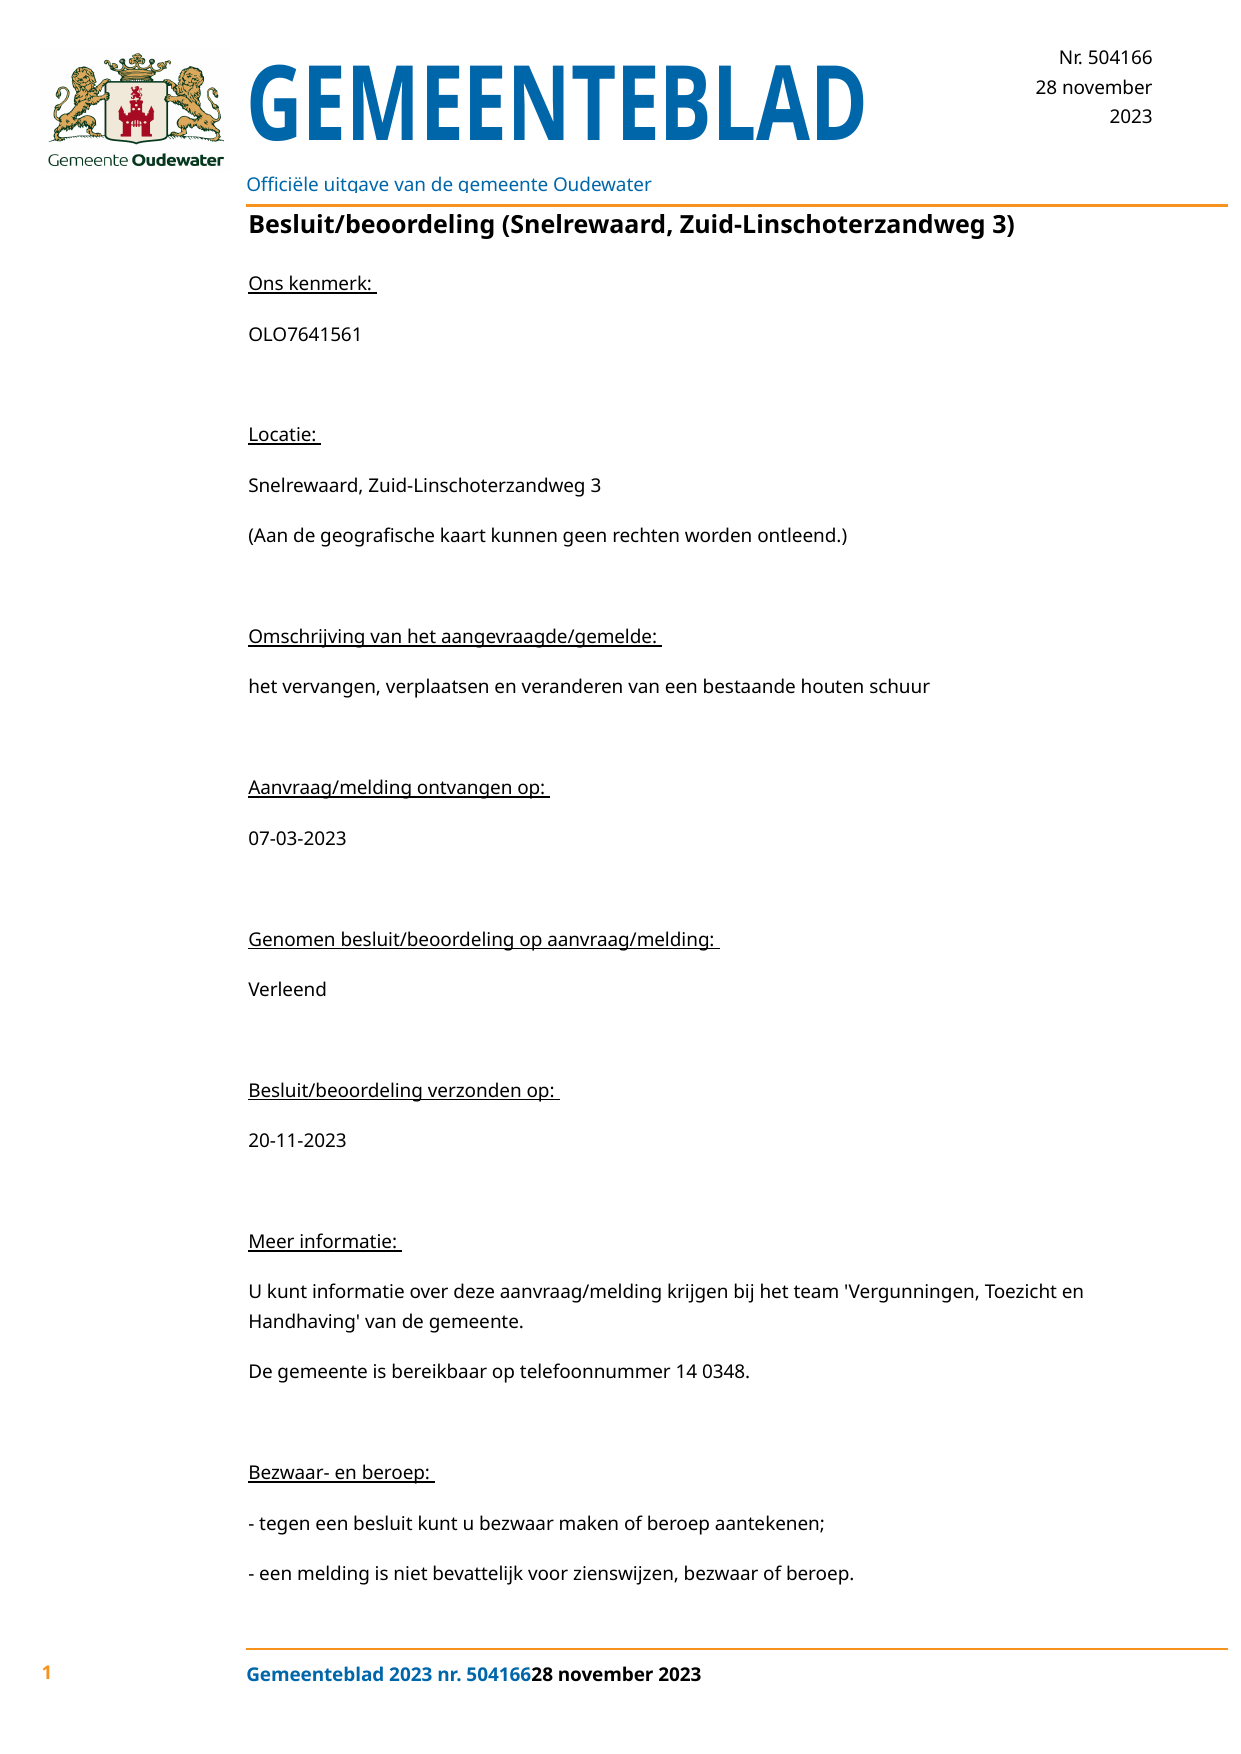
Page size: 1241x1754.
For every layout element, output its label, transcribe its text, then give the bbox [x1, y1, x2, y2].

text Besluit/beoordeling (Snelrewaard, Zuid-Linschoterzandweg 3) [248, 207, 1152, 241]
text het vervangen, verplaatsen en veranderen van een bestaande houten schuur [248, 674, 1152, 699]
text (Aan de geografische kaart kunnen geen rechten worden ontleend.) [248, 522, 1152, 548]
text Meer informatie: [248, 1228, 1152, 1254]
text Omschrijving van het aangevraagde/gemelde: [248, 623, 1152, 649]
text Locatie: [248, 422, 1152, 447]
text Aanvraag/melding ontvangen op: [248, 774, 1152, 800]
text 20-11-2023 [248, 1127, 1152, 1153]
text Bezwaar- en beroep: [248, 1459, 1152, 1485]
text OLO7641561 [248, 321, 1152, 346]
picture [41, 47, 231, 172]
text De gemeente is bereikbaar op telefoonnummer 14 0348. [248, 1359, 1152, 1384]
text Besluit/beoordeling verzonden op: [248, 1077, 1152, 1103]
text U kunt informatie over deze aanvraag/melding krijgen bij het team 'Vergunningen, Toezicht en Handhaving' van de gemeente. [248, 1279, 1152, 1334]
text - tegen een besluit kunt u bezwaar maken of beroep aantekenen; [248, 1510, 1152, 1536]
text - een melding is niet bevattelijk voor zienswijzen, bezwaar of beroep. [248, 1560, 1152, 1586]
text Verleend [248, 976, 1152, 1002]
text Snelrewaard, Zuid-Linschoterzandweg 3 [248, 472, 1152, 498]
text Ons kenmerk: [248, 270, 1152, 296]
text 07-03-2023 [248, 825, 1152, 851]
text Genomen besluit/beoordeling op aanvraag/melding: [248, 926, 1152, 951]
